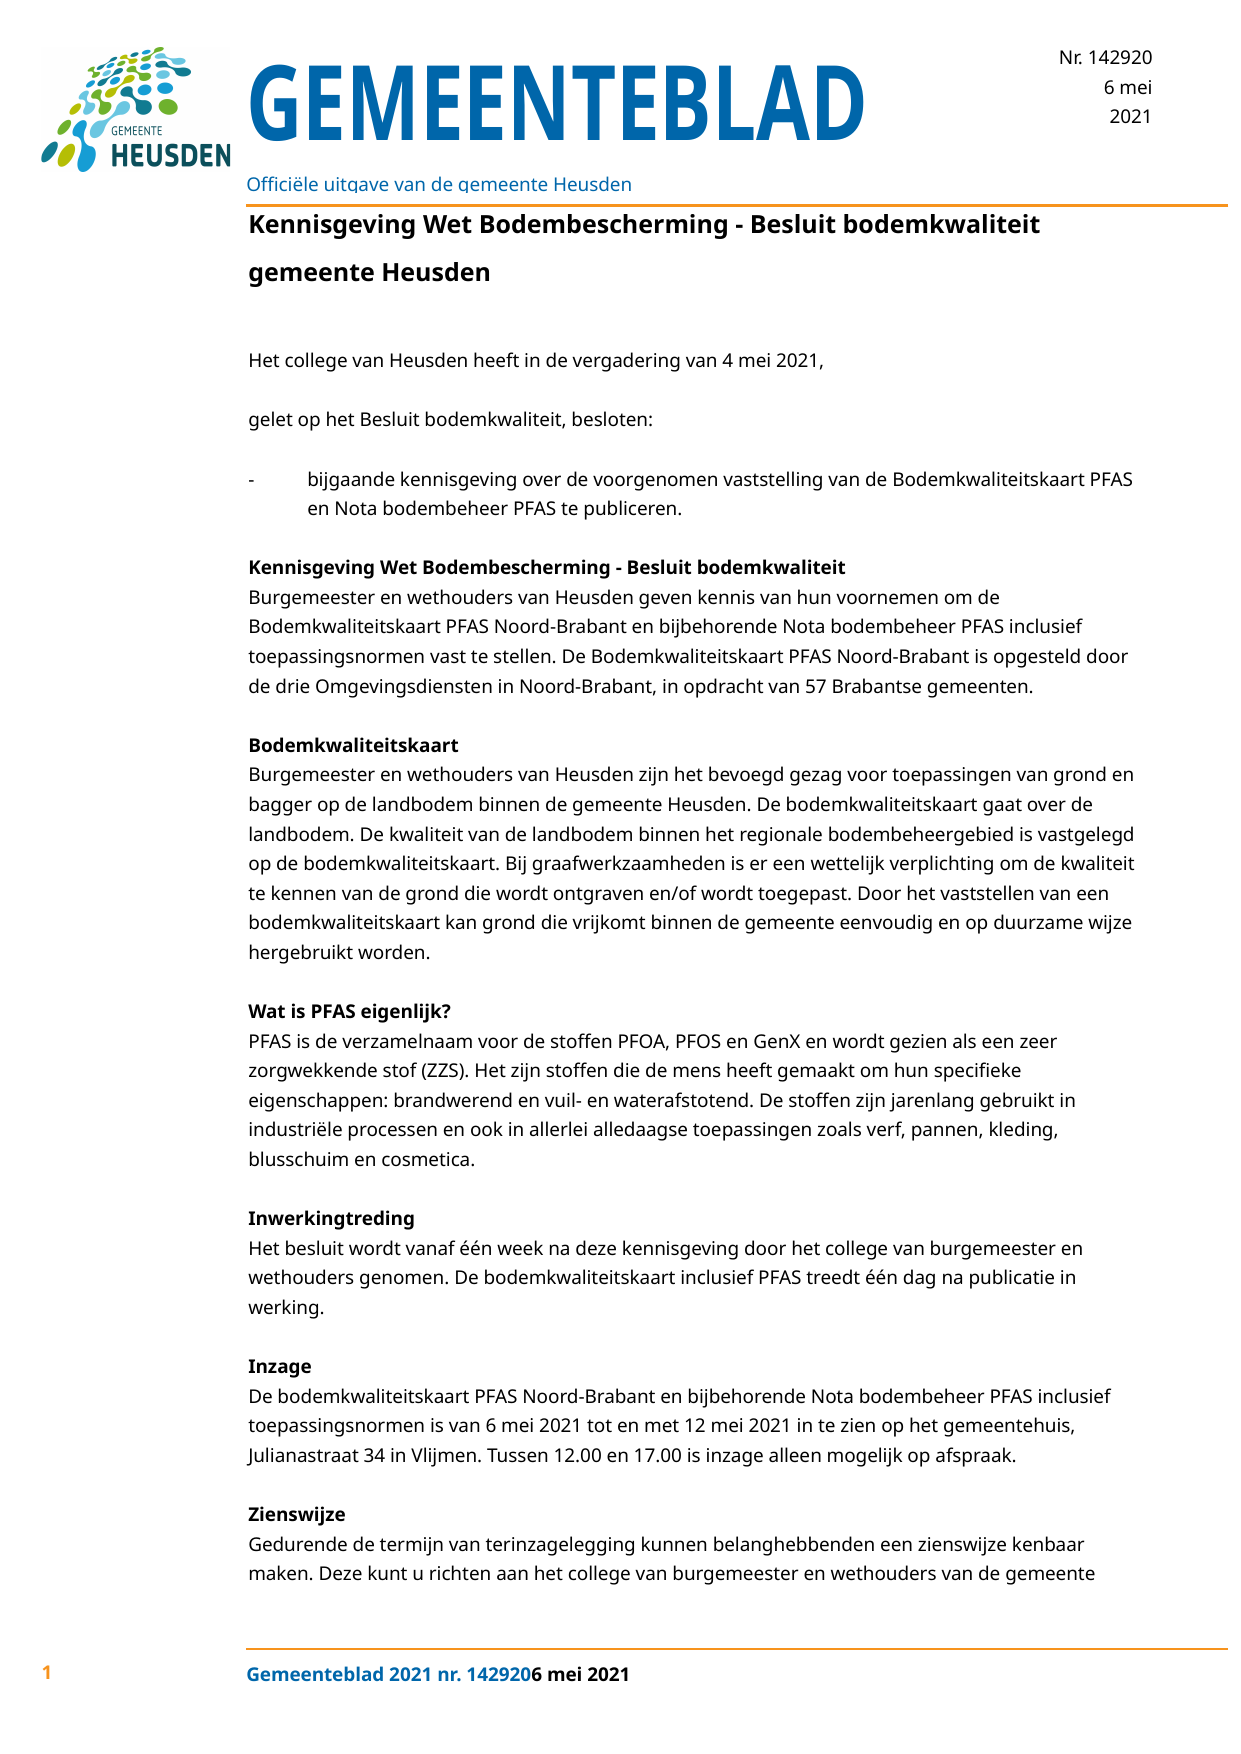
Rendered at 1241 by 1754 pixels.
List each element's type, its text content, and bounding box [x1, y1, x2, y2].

text De bodemkwaliteitskaart PFAS Noord-Brabant en bijbehorende Nota bodembeheer PFAS inclusief toepassingsnormen is van 6 mei 2021 tot en met 12 mei 2021 in te zien op het gemeentehuis, Julianastraat 34 in Vlijmen. Tussen 12.00 en 17.00 is inzage alleen mogelijk op afspraak. [248, 1383, 1152, 1468]
text Inzage [248, 1353, 1152, 1379]
text Burgemeester en wethouders van Heusden geven kennis van hun voornemen om de Bodemkwaliteitskaart PFAS Noord-Brabant en bijbehorende Nota bodembeheer PFAS inclusief toepassingsnormen vast te stellen. De Bodemkwaliteitskaart PFAS Noord-Brabant is opgesteld door de drie Omgevingsdiensten in Noord-Brabant, in opdracht van 57 Brabantse gemeenten. [248, 584, 1152, 699]
text Zienswijze [248, 1501, 1152, 1527]
text Het college van Heusden heeft in de vergadering van 4 mei 2021, [248, 347, 1152, 373]
text Kennisgeving Wet Bodembescherming - Besluit bodemkwaliteit gemeente Heusden [248, 207, 1152, 288]
picture [41, 47, 231, 172]
text Het besluit wordt vanaf één week na deze kennisgeving door het college van burgemeester en wethouders genomen. De bodemkwaliteitskaart inclusief PFAS treedt één dag na publicatie in werking. [248, 1235, 1152, 1320]
list bijgaande kennisgeving over de voorgenomen vaststelling van de Bodemkwaliteitskaart PFAS en Nota bodembeheer PFAS te publiceren. [248, 466, 1152, 521]
text Inwerkingtreding [248, 1205, 1152, 1231]
text Kennisgeving Wet Bodembescherming - Besluit bodemkwaliteit [248, 554, 1152, 580]
text Burgemeester en wethouders van Heusden zijn het bevoegd gezag voor toepassingen van grond en bagger op de landbodem binnen de gemeente Heusden. De bodemkwaliteitskaart gaat over de landbodem. De kwaliteit van de landbodem binnen het regionale bodembeheergebied is vastgelegd op de bodemkwaliteitskaart. Bij graafwerkzaamheden is er een wettelijk verplichting om de kwaliteit te kennen van de grond die wordt ontgraven en/of wordt toegepast. Door het vaststellen van een bodemkwaliteitskaart kan grond die vrijkomt binnen de gemeente eenvoudig en op duurzame wijze hergebruikt worden. [248, 762, 1152, 965]
text Gedurende de termijn van terinzagelegging kunnen belanghebbenden een zienswijze kenbaar maken. Deze kunt u richten aan het college van burgemeester en wethouders van de gemeente [248, 1531, 1152, 1586]
text PFAS is de verzamelnaam voor de stoffen PFOA, PFOS en GenX en wordt gezien als een zeer zorgwekkende stof (ZZS). Het zijn stoffen die de mens heeft gemaakt om hun specifieke eigenschappen: brandwerend en vuil- en waterafstotend. De stoffen zijn jarenlang gebruikt in industriële processen en ook in allerlei alledaagse toepassingen zoals verf, pannen, kleding, blusschuim en cosmetica. [248, 1028, 1152, 1172]
text Wat is PFAS eigenlijk? [248, 998, 1152, 1024]
text Bodemkwaliteitskaart [248, 732, 1152, 758]
text gelet op het Besluit bodemkwaliteit, besloten: [248, 407, 1152, 432]
